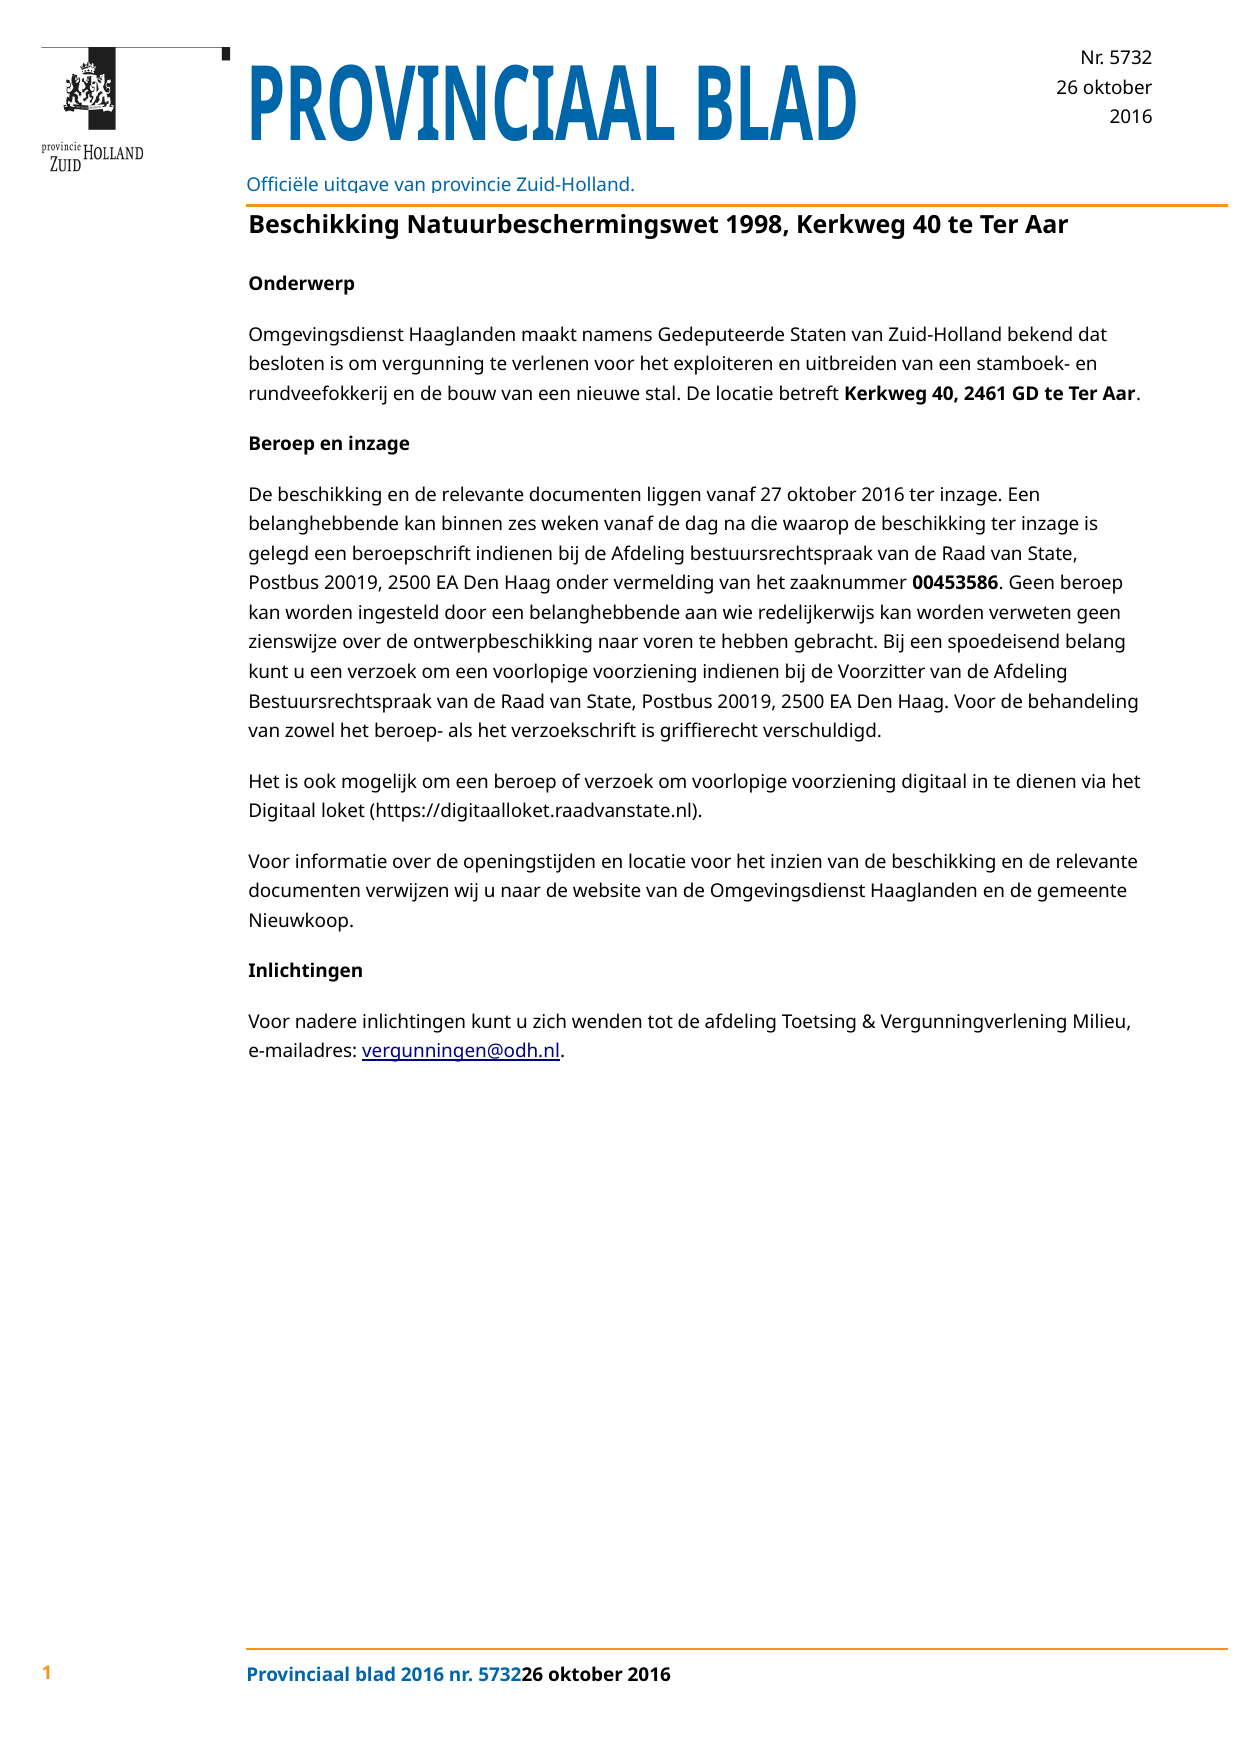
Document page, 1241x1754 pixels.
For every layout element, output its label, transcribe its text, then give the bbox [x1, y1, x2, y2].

text Voor informatie over de openingstijden en locatie voor het inzien van de beschikking en de relevante documenten verwijzen wij u naar de website van de Omgevingsdienst Haaglanden en de gemeente Nieuwkoop. [248, 848, 1152, 933]
text Onderwerp [248, 270, 1152, 296]
text Het is ook mogelijk om een beroep of verzoek om voorlopige voorziening digitaal in te dienen via het Digitaal loket (https://digitaalloket.raadvanstate.nl). [248, 768, 1152, 823]
text Voor nadere inlichtingen kunt u zich wenden tot de afdeling Toetsing & Vergunningverlening Milieu, e-mailadres: vergunningen@odh.nl. [248, 1008, 1152, 1063]
text Beschikking Natuurbeschermingswet 1998, Kerkweg 40 te Ter Aar [248, 207, 1152, 241]
text Beroep en inzage [248, 430, 1152, 456]
picture [41, 47, 231, 172]
text Omgevingsdienst Haaglanden maakt namens Gedeputeerde Staten van Zuid-Holland bekend dat besloten is om vergunning te verlenen voor het exploiteren en uitbreiden van een stamboek- en rundveefokkerij en de bouw van een nieuwe stal. De locatie betreft Kerkweg 40, 2461 GD te Ter Aar. [248, 321, 1152, 406]
text Inlichtingen [248, 957, 1152, 983]
text De beschikking en de relevante documenten liggen vanaf 27 oktober 2016 ter inzage. Een belanghebbende kan binnen zes weken vanaf de dag na die waarop de beschikking ter inzage is gelegd een beroepschrift indienen bij de Afdeling bestuursrechtspraak van de Raad van State, Postbus 20019, 2500 EA Den Haag onder vermelding van het zaaknummer 00453586. Geen beroep kan worden ingesteld door een belanghebbende aan wie redelijkerwijs kan worden verweten geen zienswijze over de ontwerpbeschikking naar voren te hebben gebracht. Bij een spoedeisend belang kunt u een verzoek om een voorlopige voorziening indienen bij de Voorzitter van de Afdeling Bestuursrechtspraak van de Raad van State, Postbus 20019, 2500 EA Den Haag. Voor de behandeling van zowel het beroep- als het verzoekschrift is griffierecht verschuldigd. [248, 481, 1152, 743]
